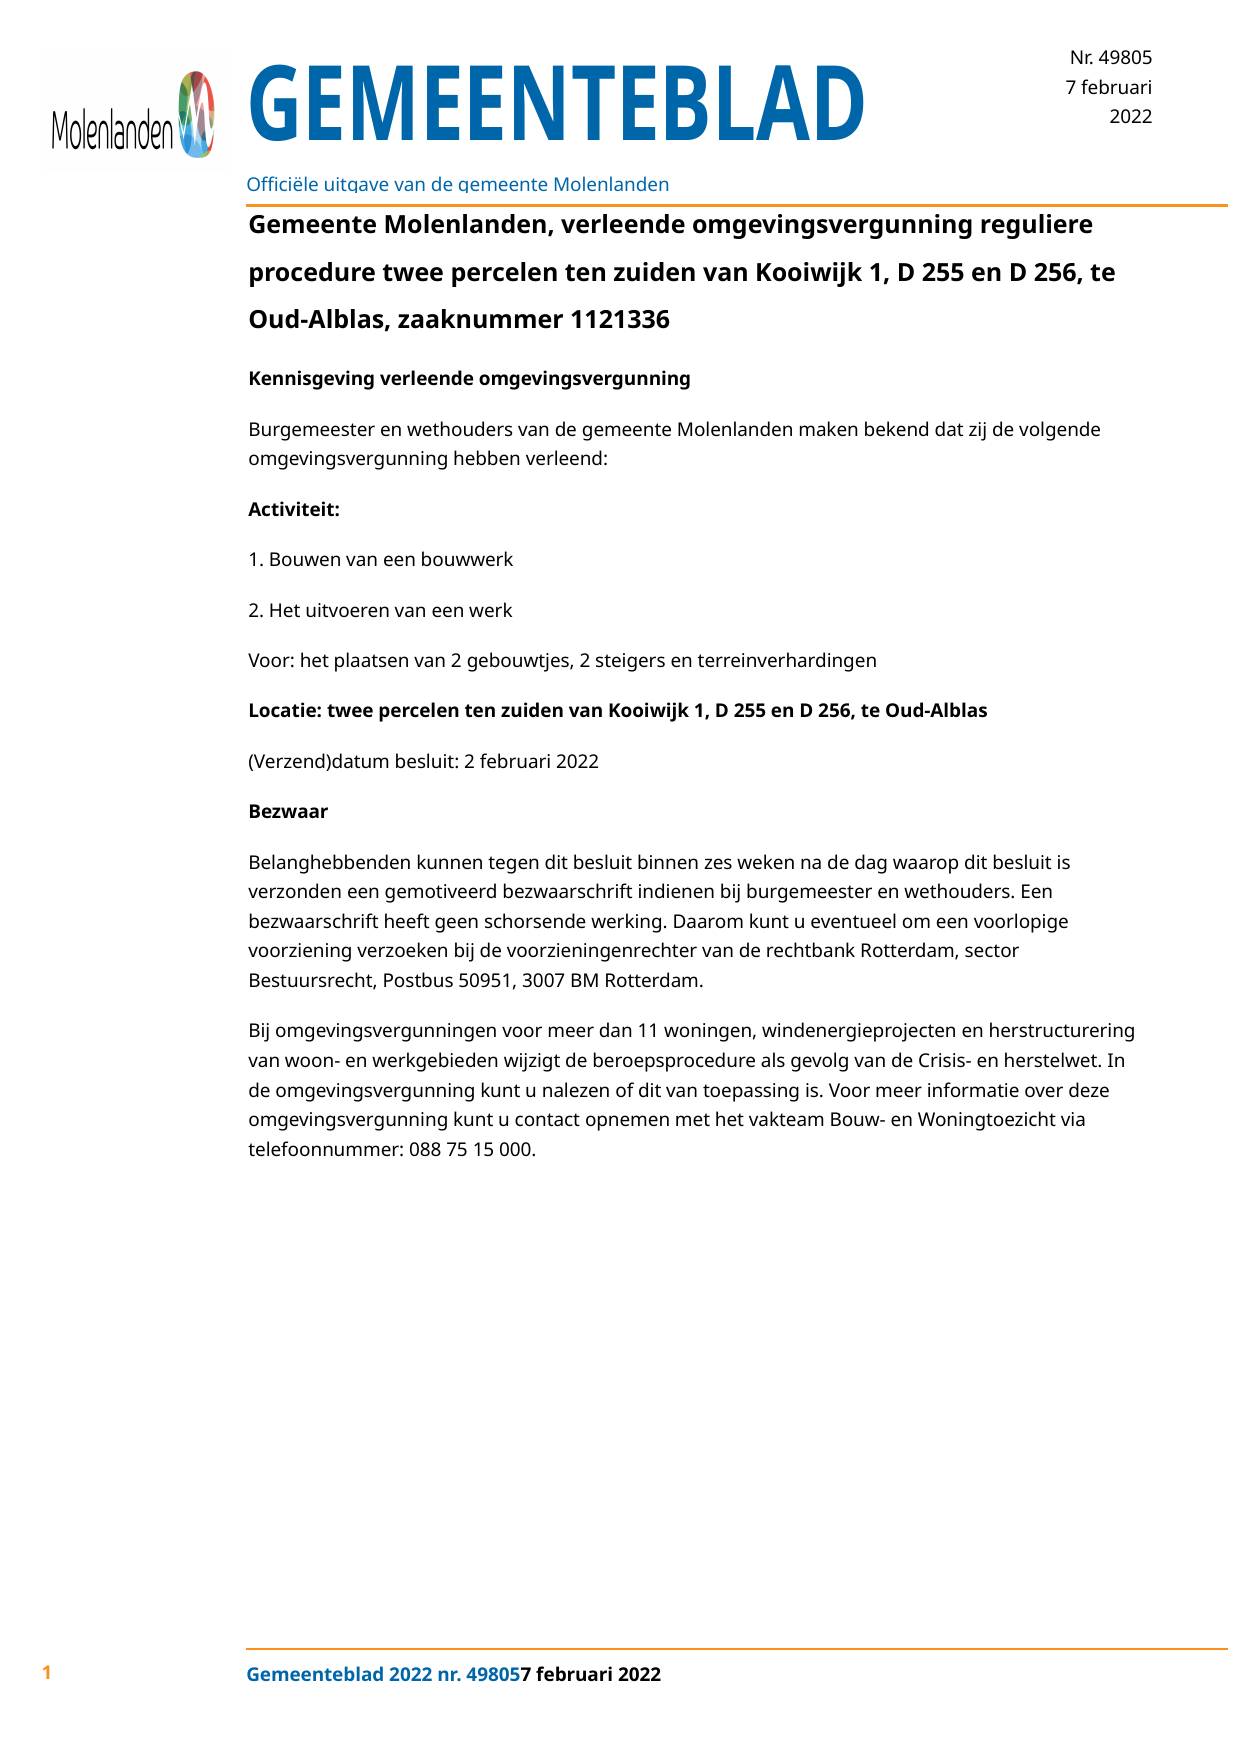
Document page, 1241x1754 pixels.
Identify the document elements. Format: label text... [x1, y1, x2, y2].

text Gemeente Molenlanden, verleende omgevingsvergunning reguliere procedure twee percelen ten zuiden van Kooiwijk 1, D 255 en D 256, te Oud-Alblas, zaaknummer 1121336 [248, 207, 1152, 336]
text (Verzend)datum besluit: 2 februari 2022 [248, 748, 1152, 774]
picture [41, 47, 231, 172]
text Activiteit: [248, 496, 1152, 522]
text Locatie: twee percelen ten zuiden van Kooiwijk 1, D 255 en D 256, te Oud-Alblas [248, 698, 1152, 723]
text Bezwaar [248, 798, 1152, 824]
text Belanghebbenden kunnen tegen dit besluit binnen zes weken na de dag waarop dit besluit is verzonden een gemotiveerd bezwaarschrift indienen bij burgemeester en wethouders. Een bezwaarschrift heeft geen schorsende werking. Daarom kunt u eventueel om een voorlopige voorziening verzoeken bij de voorzieningenrechter van de rechtbank Rotterdam, sector Bestuursrecht, Postbus 50951, 3007 BM Rotterdam. [248, 849, 1152, 993]
text Kennisgeving verleende omgevingsvergunning [248, 366, 1152, 391]
text 2. Het uitvoeren van een werk [248, 597, 1152, 622]
text Voor: het plaatsen van 2 gebouwtjes, 2 steigers en terreinverhardingen [248, 647, 1152, 673]
text Bij omgevingsvergunningen voor meer dan 11 woningen, windenergieprojecten en herstructurering van woon- en werkgebieden wijzigt de beroepsprocedure als gevolg van de Crisis- en herstelwet. In de omgevingsvergunning kunt u nalezen of dit van toepassing is. Voor meer informatie over deze omgevingsvergunning kunt u contact opnemen met het vakteam Bouw- en Woningtoezicht via telefoonnummer: 088 75 15 000. [248, 1018, 1152, 1162]
text 1. Bouwen van een bouwwerk [248, 546, 1152, 572]
text Burgemeester en wethouders van de gemeente Molenlanden maken bekend dat zij de volgende omgevingsvergunning hebben verleend: [248, 416, 1152, 471]
